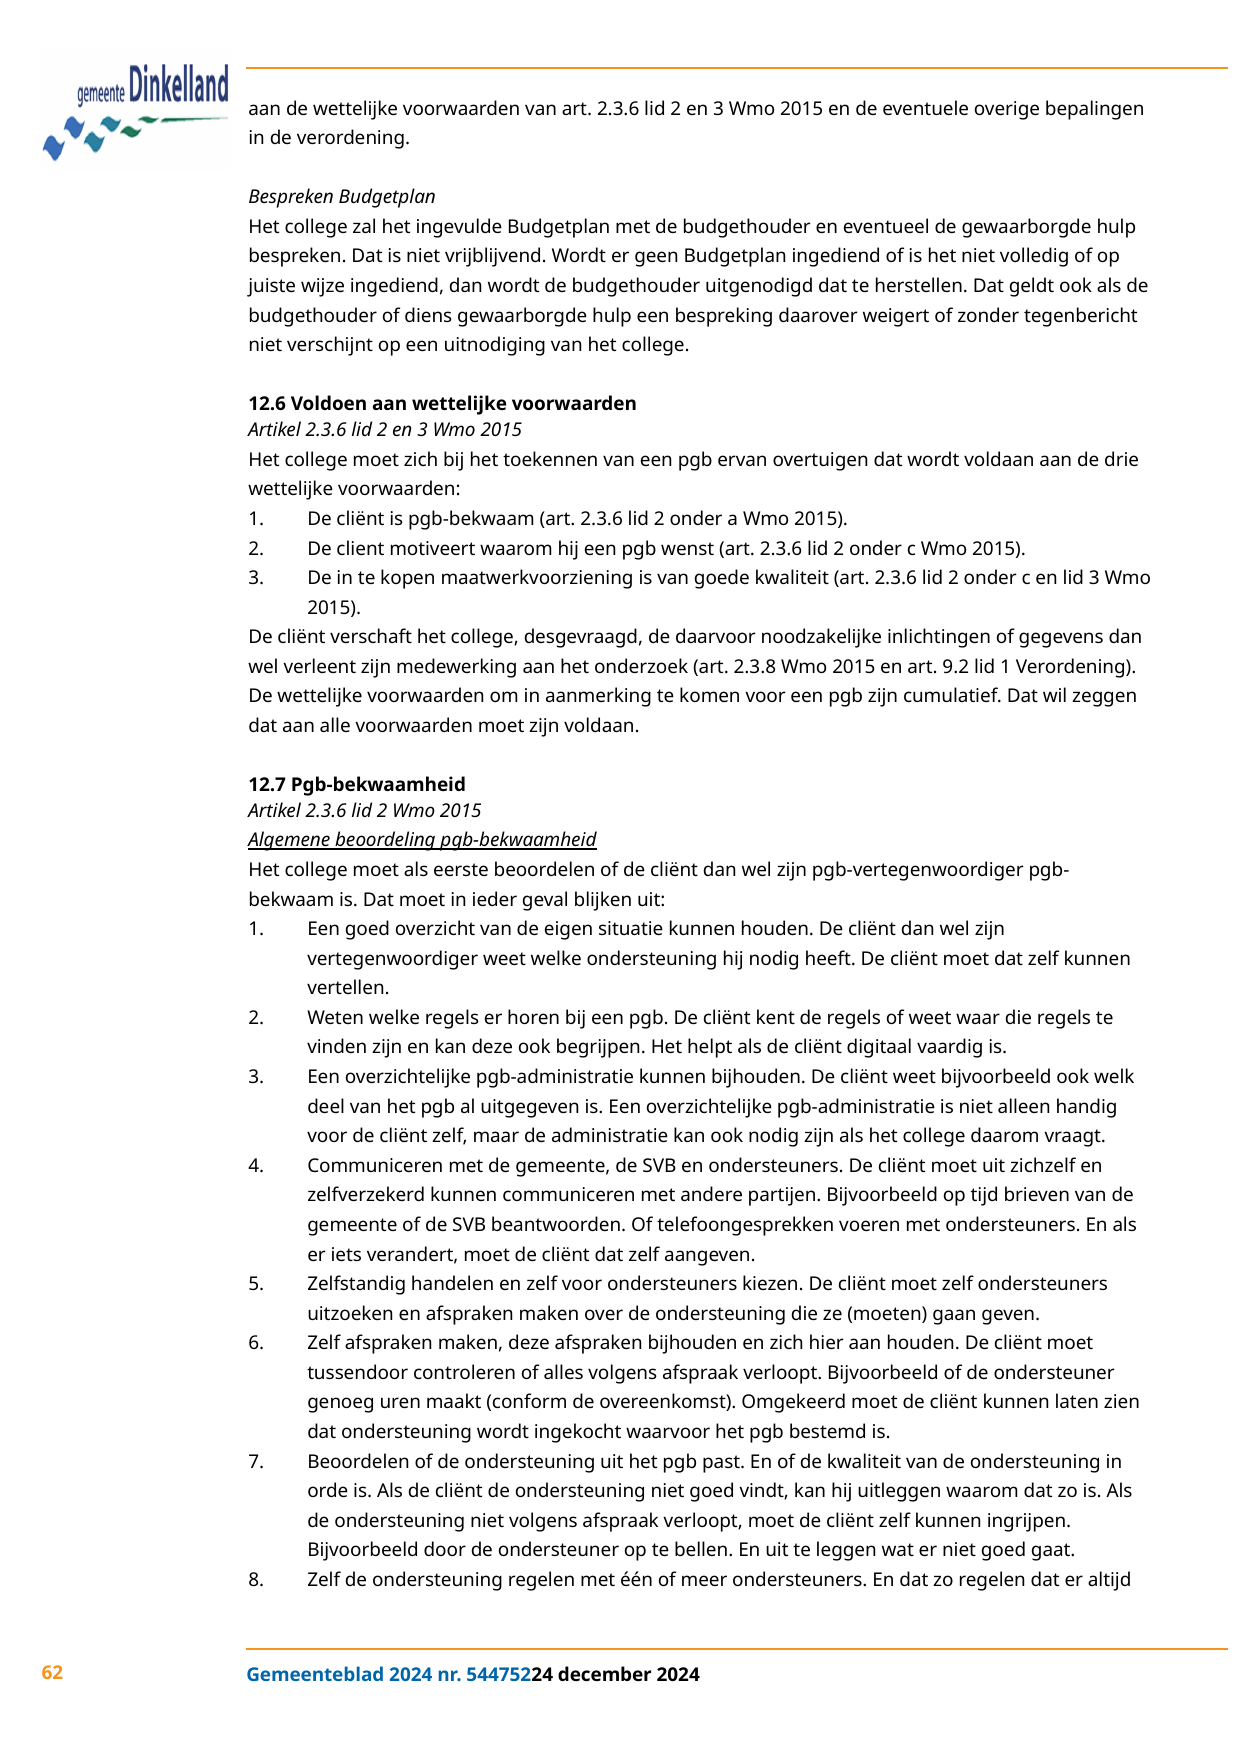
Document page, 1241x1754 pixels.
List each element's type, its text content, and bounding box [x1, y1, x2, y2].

text Bespreken Budgetplan [248, 183, 1152, 209]
list Zelf de ondersteuning regelen met één of meer ondersteuners. En dat zo regelen dat er altijd [248, 1566, 1152, 1592]
text 12.7 Pgb-bekwaamheid [248, 771, 1152, 797]
text De cliënt verschaft het college, desgevraagd, de daarvoor noodzakelijke inlichtingen of gegevens dan wel verleent zijn medewerking aan het onderzoek (art. 2.3.8 Wmo 2015 en art. 9.2 lid 1 Verordening). De wettelijke voorwaarden om in aanmerking te komen voor een pgb zijn cumulatief. Dat wil zeggen dat aan alle voorwaarden moet zijn voldaan. [248, 623, 1152, 738]
picture [41, 47, 231, 172]
text 12.6 Voldoen aan wettelijke voorwaarden [248, 391, 1152, 416]
list Zelf afspraken maken, deze afspraken bijhouden en zich hier aan houden. De cliënt moet tussendoor controleren of alles volgens afspraak verloopt. Bijvoorbeeld of de ondersteuner genoeg uren maakt (conform de overeenkomst). Omgekeerd moet de cliënt kunnen laten zien dat ondersteuning wordt ingekocht waarvoor het pgb bestemd is. [248, 1329, 1152, 1444]
list Zelfstandig handelen en zelf voor ondersteuners kiezen. De cliënt moet zelf ondersteuners uitzoeken en afspraken maken over de ondersteuning die ze (moeten) gaan geven. [248, 1270, 1152, 1326]
text Het college moet als eerste beoordelen of de cliënt dan wel zijn pgb-vertegenwoordiger pgb-bekwaam is. Dat moet in ieder geval blijken uit: [248, 856, 1152, 912]
list Een overzichtelijke pgb-administratie kunnen bijhouden. De cliënt weet bijvoorbeeld ook welk deel van het pgb al uitgegeven is. Een overzichtelijke pgb-administratie is niet alleen handig voor de cliënt zelf, maar de administratie kan ook nodig zijn als het college daarom vraagt. [248, 1063, 1152, 1148]
text Artikel 2.3.6 lid 2 Wmo 2015 [248, 797, 1152, 823]
text Artikel 2.3.6 lid 2 en 3 Wmo 2015 [248, 416, 1152, 442]
list De client motiveert waarom hij een pgb wenst (art. 2.3.6 lid 2 onder c Wmo 2015). [248, 535, 1152, 560]
text Het college zal het ingevulde Budgetplan met de budgethouder en eventueel de gewaarborgde hulp bespreken. Dat is niet vrijblijvend. Wordt er geen Budgetplan ingediend of is het niet volledig of op juiste wijze ingediend, dan wordt de budgethouder uitgenodigd dat te herstellen. Dat geldt ook als de budgethouder of diens gewaarborgde hulp een bespreking daarover weigert of zonder tegenbericht niet verschijnt op een uitnodiging van het college. [248, 213, 1152, 357]
text Het college moet zich bij het toekennen van een pgb ervan overtuigen dat wordt voldaan aan de drie wettelijke voorwaarden: [248, 446, 1152, 501]
text Algemene beoordeling pgb-bekwaamheid [248, 827, 1152, 852]
list Beoordelen of de ondersteuning uit het pgb past. En of de kwaliteit van de ondersteuning in orde is. Als de cliënt de ondersteuning niet goed vindt, kan hij uitleggen waarom dat zo is. Als de ondersteuning niet volgens afspraak verloopt, moet de cliënt zelf kunnen ingrijpen. Bijvoorbeeld door de ondersteuner op te bellen. En uit te leggen wat er niet goed gaat. [248, 1448, 1152, 1562]
list De cliënt is pgb-bekwaam (art. 2.3.6 lid 2 onder a Wmo 2015). [248, 505, 1152, 531]
list Weten welke regels er horen bij een pgb. De cliënt kent de regels of weet waar die regels te vinden zijn en kan deze ook begrijpen. Het helpt als de cliënt digitaal vaardig is. [248, 1004, 1152, 1059]
list Communiceren met de gemeente, de SVB en ondersteuners. De cliënt moet uit zichzelf en zelfverzekerd kunnen communiceren met andere partijen. Bijvoorbeeld op tijd brieven van de gemeente of de SVB beantwoorden. Of telefoongesprekken voeren met ondersteuners. En als er iets verandert, moet de cliënt dat zelf aangeven. [248, 1152, 1152, 1267]
list Een goed overzicht van de eigen situatie kunnen houden. De cliënt dan wel zijn vertegenwoordiger weet welke ondersteuning hij nodig heeft. De cliënt moet dat zelf kunnen vertellen. [248, 915, 1152, 1000]
list De in te kopen maatwerkvoorziening is van goede kwaliteit (art. 2.3.6 lid 2 onder c en lid 3 Wmo 2015). [248, 564, 1152, 619]
text aan de wettelijke voorwaarden van art. 2.3.6 lid 2 en 3 Wmo 2015 en de eventuele overige bepalingen in de verordening. [248, 95, 1152, 150]
